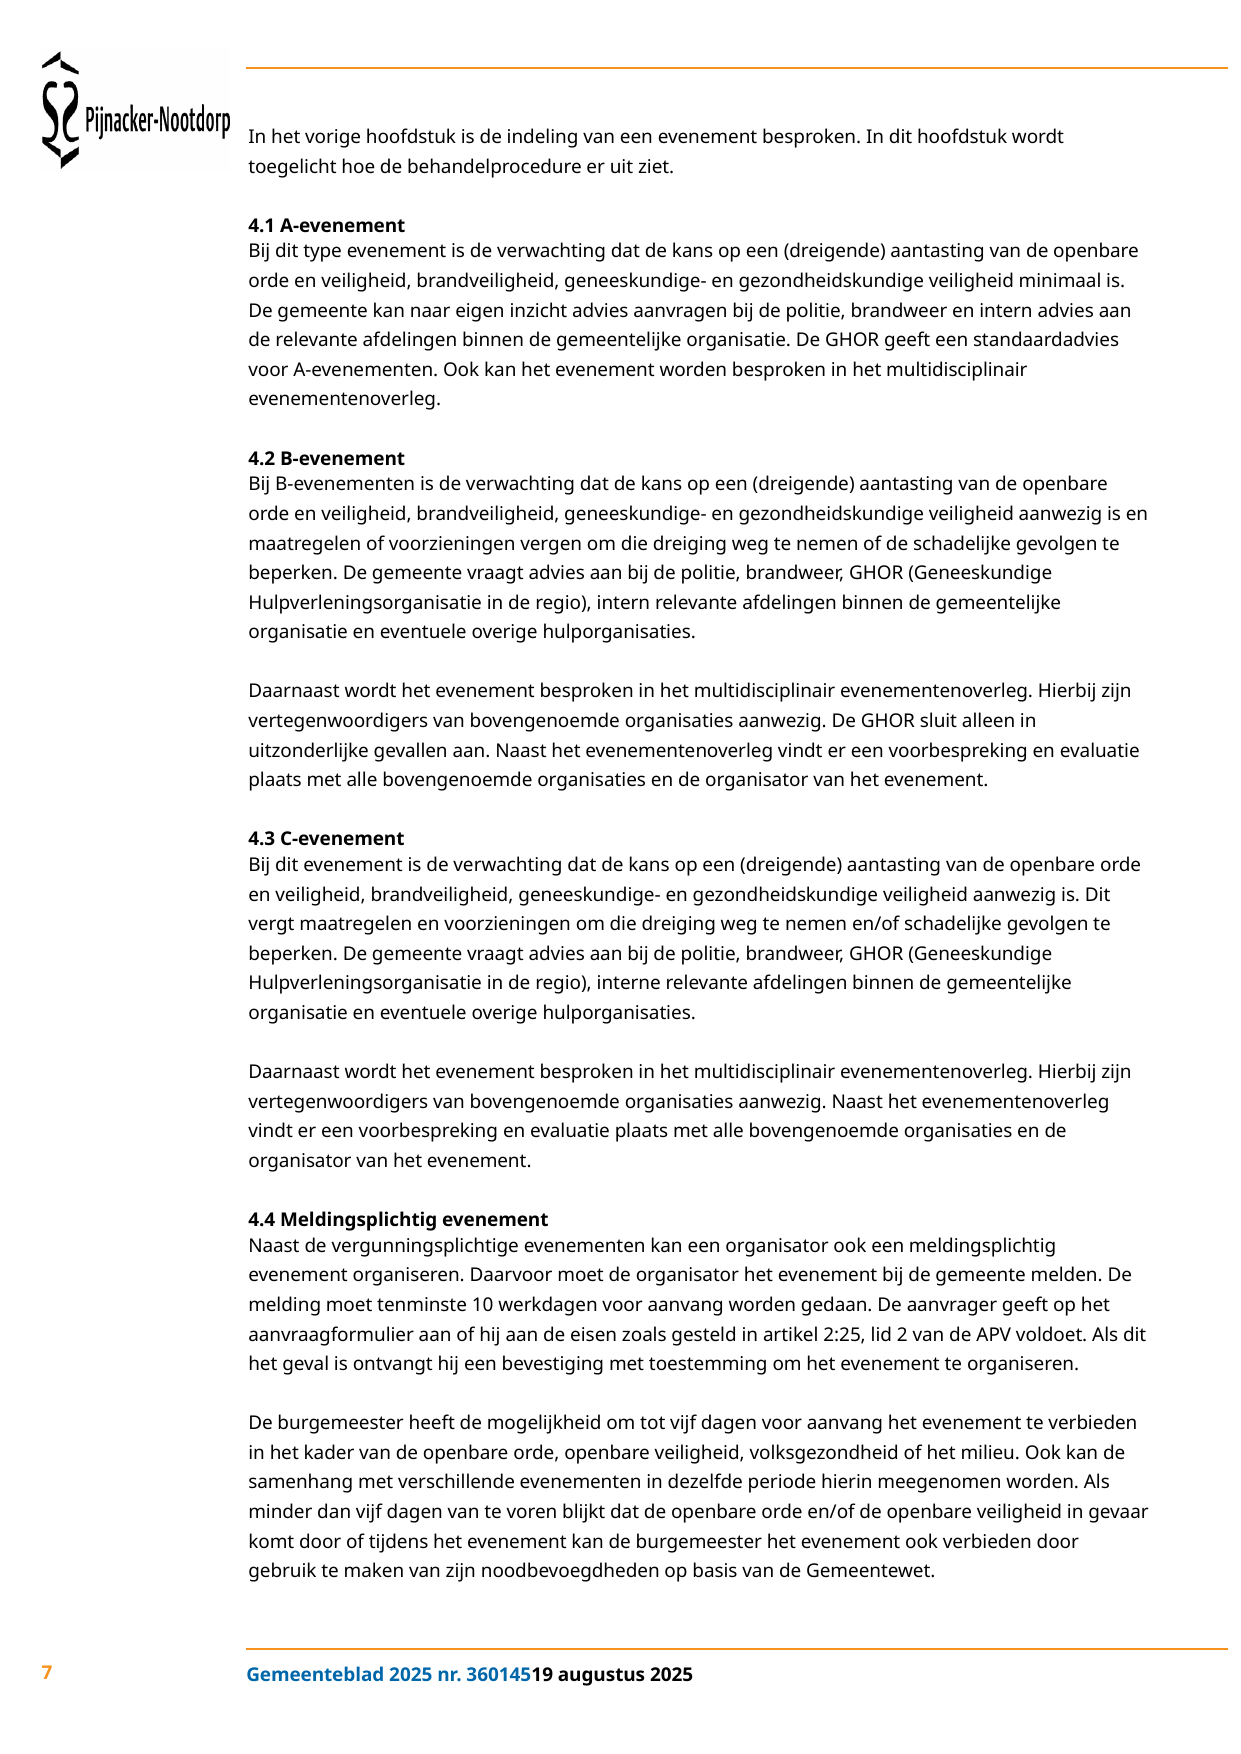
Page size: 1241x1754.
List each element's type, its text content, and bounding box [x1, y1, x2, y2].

text Bij dit type evenement is de verwachting dat de kans op een (dreigende) aantasting van de openbare orde en veiligheid, brandveiligheid, geneeskundige- en gezondheidskundige veiligheid minimaal is. [248, 238, 1152, 293]
picture [41, 47, 231, 172]
text 4.3 C-evenement [248, 826, 1152, 851]
text Naast de vergunningsplichtige evenementen kan een organisator ook een meldingsplichtig evenement organiseren. Daarvoor moet de organisator het evenement bij de gemeente melden. De melding moet tenminste 10 werkdagen voor aanvang worden gedaan. De aanvrager geeft op het aanvraagformulier aan of hij aan de eisen zoals gesteld in artikel 2:25, lid 2 van de APV voldoet. Als dit het geval is ontvangt hij een bevestiging met toestemming om het evenement te organiseren. [248, 1232, 1152, 1376]
text De burgemeester heeft de mogelijkheid om tot vijf dagen voor aanvang het evenement te verbieden in het kader van de openbare orde, openbare veiligheid, volksgezondheid of het milieu. Ook kan de samenhang met verschillende evenementen in dezelfde periode hierin meegenomen worden. Als minder dan vijf dagen van te voren blijkt dat de openbare orde en/of de openbare veiligheid in gevaar komt door of tijdens het evenement kan de burgemeester het evenement ook verbieden door gebruik te maken van zijn noodbevoegdheden op basis van de Gemeentewet. [248, 1409, 1152, 1583]
text Daarnaast wordt het evenement besproken in het multidisciplinair evenementenoverleg. Hierbij zijn vertegenwoordigers van bovengenoemde organisaties aanwezig. De GHOR sluit alleen in uitzonderlijke gevallen aan. Naast het evenementenoverleg vindt er een voorbespreking en evaluatie plaats met alle bovengenoemde organisaties en de organisator van het evenement. [248, 678, 1152, 792]
text 4.2 B-evenement [248, 445, 1152, 471]
text Bij dit evenement is de verwachting dat de kans op een (dreigende) aantasting van de openbare orde en veiligheid, brandveiligheid, geneeskundige- en gezondheidskundige veiligheid aanwezig is. Dit vergt maatregelen en voorzieningen om die dreiging weg te nemen en/of schadelijke gevolgen te beperken. De gemeente vraagt advies aan bij de politie, brandweer, GHOR (Geneeskundige Hulpverleningsorganisatie in de regio), interne relevante afdelingen binnen de gemeentelijke organisatie en eventuele overige hulporganisaties. [248, 851, 1152, 1025]
text De gemeente kan naar eigen inzicht advies aanvragen bij de politie, brandweer en intern advies aan de relevante afdelingen binnen de gemeentelijke organisatie. De GHOR geeft een standaardadvies voor A-evenementen. Ook kan het evenement worden besproken in het multidisciplinair evenementenoverleg. [248, 297, 1152, 411]
text Daarnaast wordt het evenement besproken in het multidisciplinair evenementenoverleg. Hierbij zijn vertegenwoordigers van bovengenoemde organisaties aanwezig. Naast het evenementenoverleg vindt er een voorbespreking en evaluatie plaats met alle bovengenoemde organisaties en de organisator van het evenement. [248, 1058, 1152, 1173]
text 4.1 A-evenement [248, 212, 1152, 238]
text 4.4 Meldingsplichtig evenement [248, 1206, 1152, 1232]
text Bij B-evenementen is de verwachting dat de kans op een (dreigende) aantasting van de openbare orde en veiligheid, brandveiligheid, geneeskundige- en gezondheidskundige veiligheid aanwezig is en maatregelen of voorzieningen vergen om die dreiging weg te nemen of de schadelijke gevolgen te beperken. De gemeente vraagt advies aan bij de politie, brandweer, GHOR (Geneeskundige Hulpverleningsorganisatie in de regio), intern relevante afdelingen binnen de gemeentelijke organisatie en eventuele overige hulporganisaties. [248, 471, 1152, 644]
text In het vorige hoofdstuk is de indeling van een evenement besproken. In dit hoofdstuk wordt toegelicht hoe de behandelprocedure er uit ziet. [248, 123, 1152, 178]
